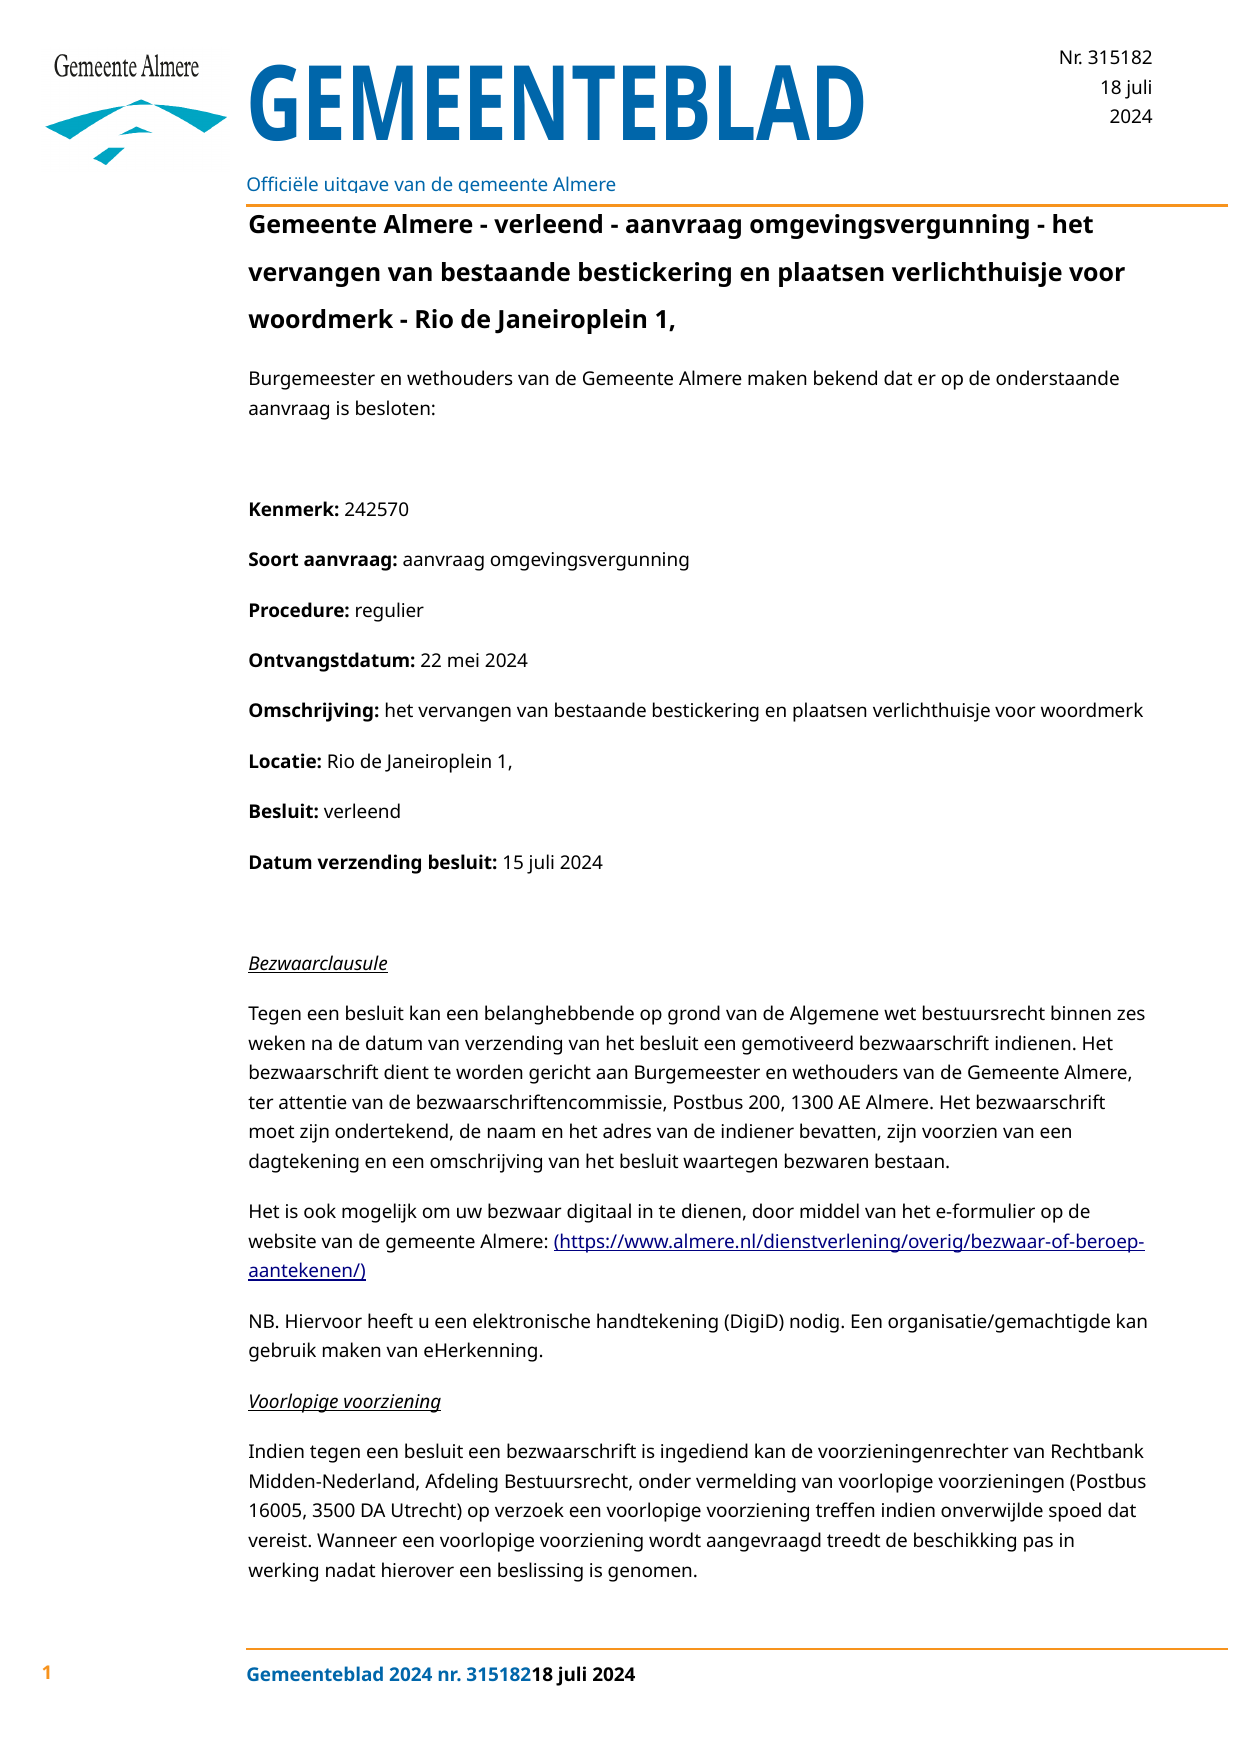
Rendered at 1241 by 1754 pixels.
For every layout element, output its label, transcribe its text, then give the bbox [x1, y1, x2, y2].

text NB. Hiervoor heeft u een elektronische handtekening (DigiD) nodig. Een organisatie/gemachtigde kan gebruik maken van eHerkenning. [248, 1308, 1152, 1363]
text Indien tegen een besluit een bezwaarschrift is ingediend kan de voorzieningenrechter van Rechtbank Midden-Nederland, Afdeling Bestuursrecht, onder vermelding van voorlopige voorzieningen (Postbus 16005, 3500 DA Utrecht) op verzoek een voorlopige voorziening treffen indien onverwijlde spoed dat vereist. Wanneer een voorlopige voorziening wordt aangevraagd treedt de beschikking pas in werking nadat hierover een beslissing is genomen. [248, 1438, 1152, 1582]
text Burgemeester en wethouders van de Gemeente Almere maken bekend dat er op de onderstaande aanvraag is besloten: [248, 366, 1152, 421]
text Tegen een besluit kan een belanghebbende op grond van de Algemene wet bestuursrecht binnen zes weken na de datum van verzending van het besluit een gemotiveerd bezwaarschrift indienen. Het bezwaarschrift dient te worden gericht aan Burgemeester en wethouders van de Gemeente Almere, ter attentie van de bezwaarschriftencommissie, Postbus 200, 1300 AE Almere. Het bezwaarschrift moet zijn ondertekend, de naam en het adres van de indiener bevatten, zijn voorzien van een dagtekening en een omschrijving van het besluit waartegen bezwaren bestaan. [248, 1000, 1152, 1174]
text Besluit: verleend [248, 798, 1152, 824]
text Ontvangstdatum: 22 mei 2024 [248, 647, 1152, 673]
text Voorlopige voorziening [248, 1388, 1152, 1414]
text Datum verzending besluit: 15 juli 2024 [248, 849, 1152, 874]
text Het is ook mogelijk om uw bezwaar digitaal in te dienen, door middel van het e-formulier op de website van de gemeente Almere: (https://www.almere.nl/dienstverlening/overig/bezwaar-of-beroep-aantekenen/) [248, 1198, 1152, 1283]
text Gemeente Almere - verleend - aanvraag omgevingsvergunning - het vervangen van bestaande bestickering en plaatsen verlichthuisje voor woordmerk - Rio de Janeiroplein 1, [248, 207, 1152, 336]
text Soort aanvraag: aanvraag omgevingsvergunning [248, 546, 1152, 572]
text Omschrijving: het vervangen van bestaande bestickering en plaatsen verlichthuisje voor woordmerk [248, 698, 1152, 723]
text Locatie: Rio de Janeiroplein 1, [248, 748, 1152, 774]
picture [41, 47, 231, 172]
text Procedure: regulier [248, 597, 1152, 622]
text Kenmerk: 242570 [248, 496, 1152, 522]
text Bezwaarclausule [248, 950, 1152, 975]
